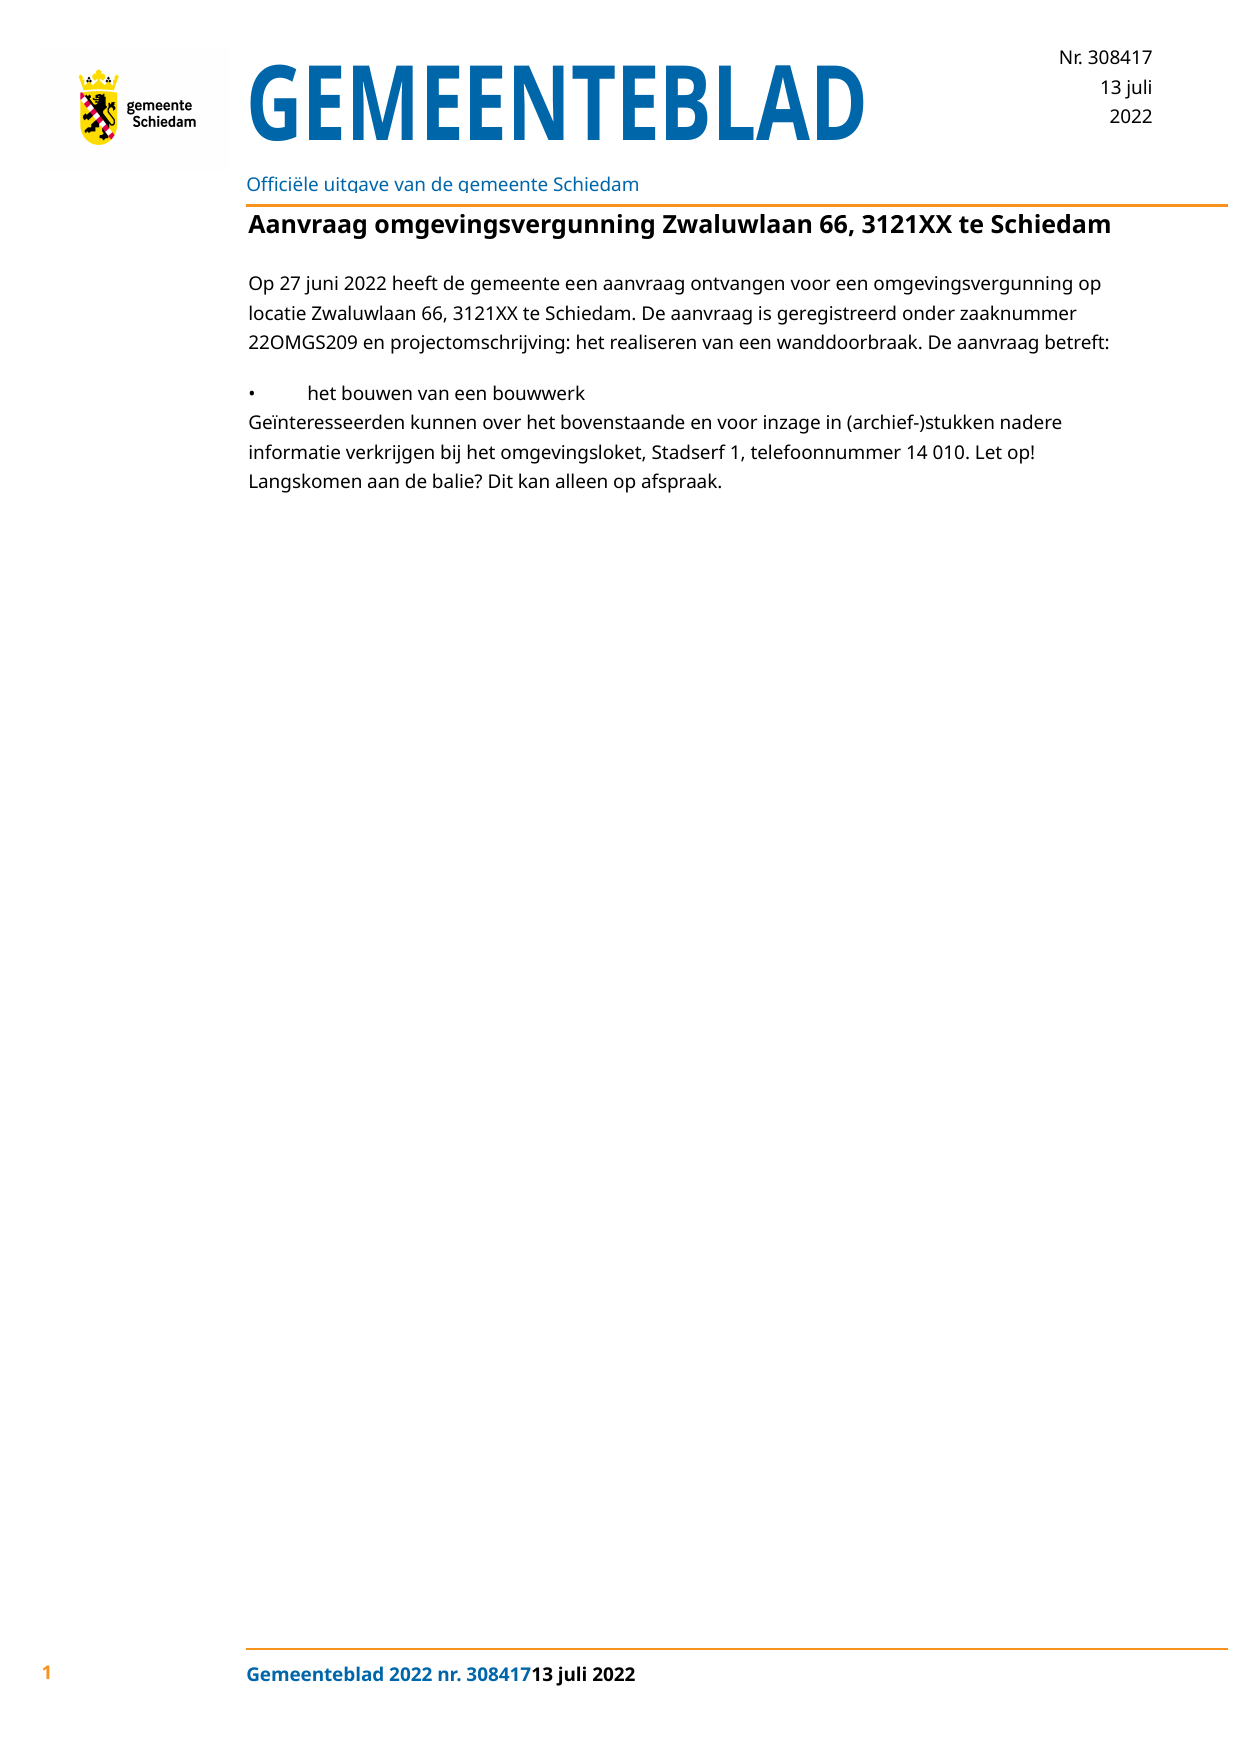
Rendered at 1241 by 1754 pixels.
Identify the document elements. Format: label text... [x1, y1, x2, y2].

text Op 27 juni 2022 heeft de gemeente een aanvraag ontvangen voor een omgevingsvergunning op locatie Zwaluwlaan 66, 3121XX te Schiedam. De aanvraag is geregistreerd onder zaaknummer 22OMGS209 en projectomschrijving: het realiseren van een wanddoorbraak. De aanvraag betreft: [248, 270, 1152, 355]
list het bouwen van een bouwwerk [248, 380, 1152, 406]
text Geïnteresseerden kunnen over het bovenstaande en voor inzage in (archief-)stukken nadere informatie verkrijgen bij het omgevingsloket, Stadserf 1, telefoonnummer 14 010. Let op! Langskomen aan de balie? Dit kan alleen op afspraak. [248, 409, 1152, 494]
picture [41, 47, 231, 172]
text Aanvraag omgevingsvergunning Zwaluwlaan 66, 3121XX te Schiedam [248, 207, 1152, 241]
